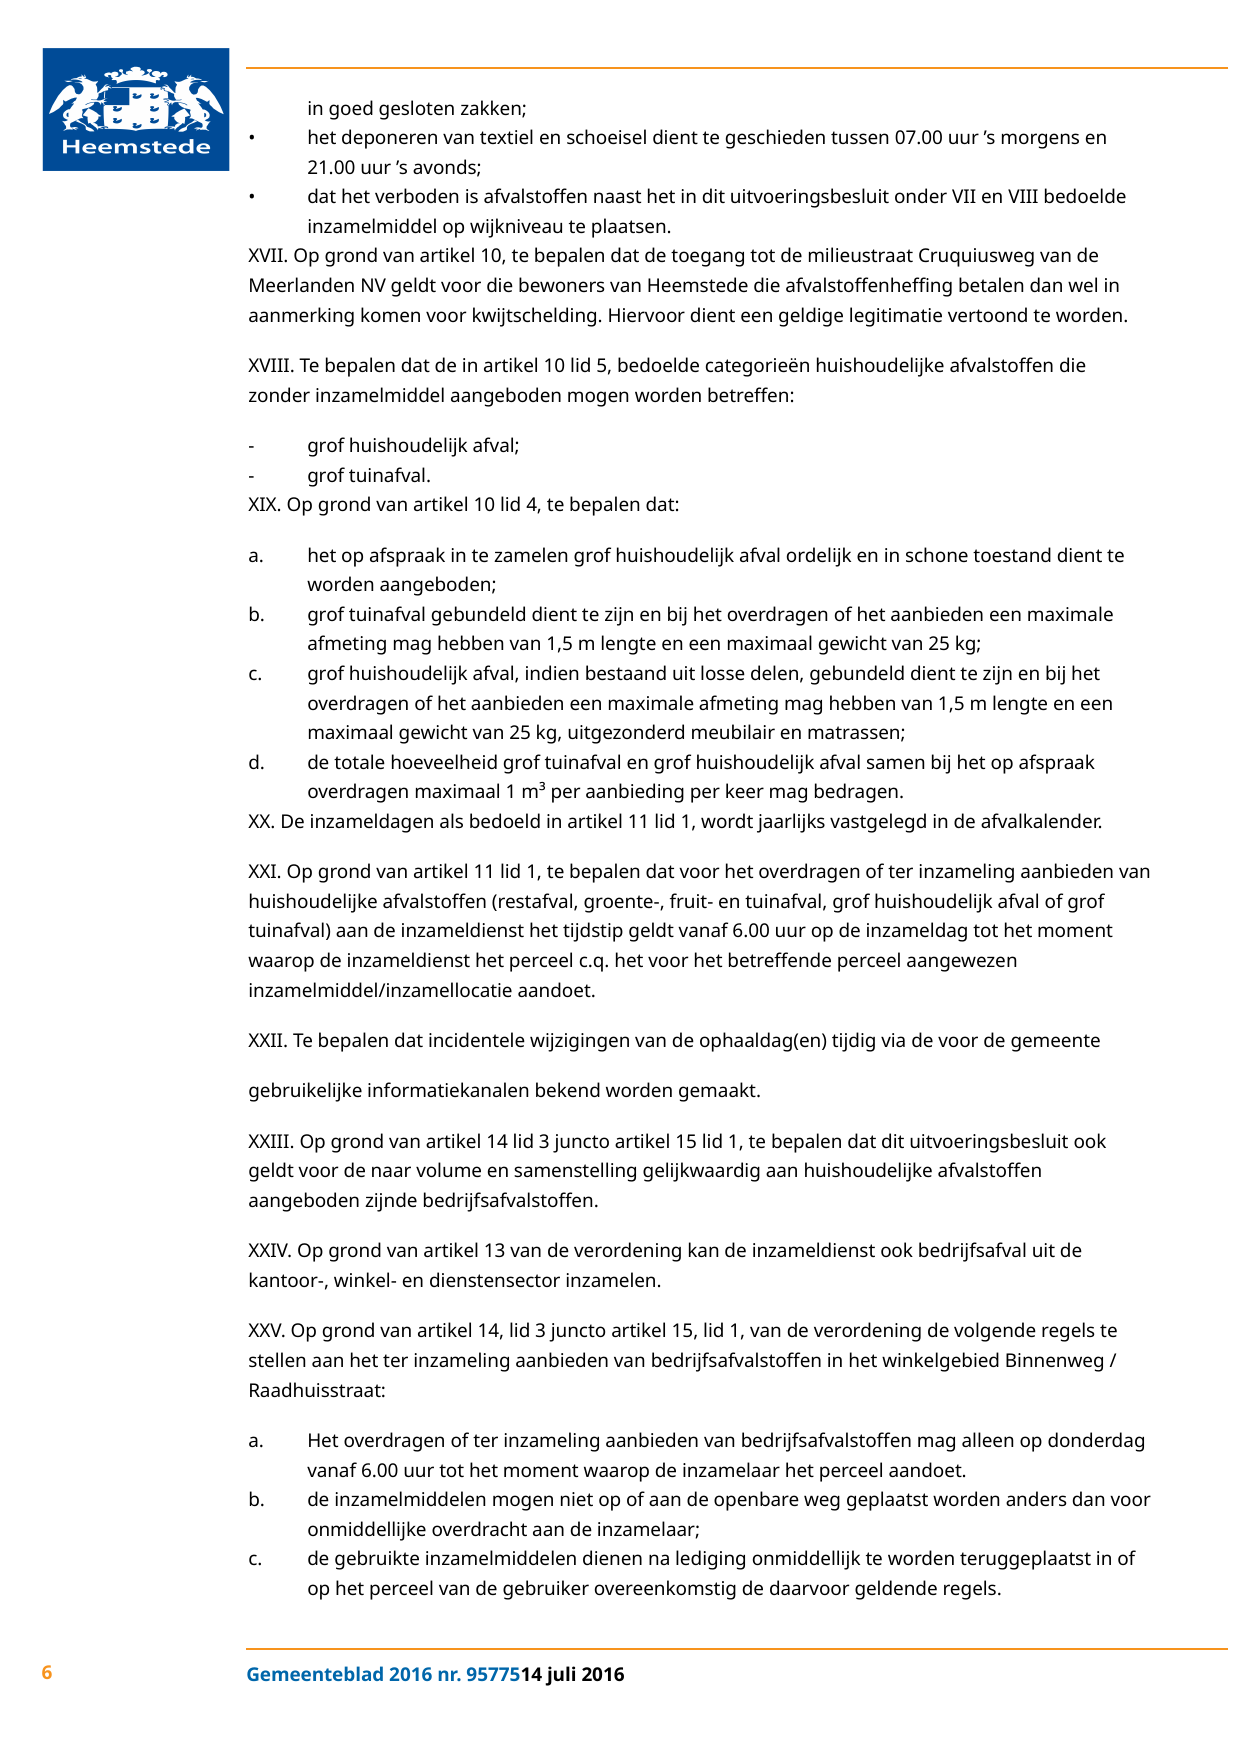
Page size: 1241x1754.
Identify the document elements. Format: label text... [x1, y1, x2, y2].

text XXIII. Op grond van artikel 14 lid 3 juncto artikel 15 lid 1, te bepalen dat dit uitvoeringsbesluit ook geldt voor de naar volume en samenstelling gelijkwaardig aan huishoudelijke afvalstoffen aangeboden zijnde bedrijfsafvalstoffen. [248, 1128, 1152, 1213]
text XXV. Op grond van artikel 14, lid 3 juncto artikel 15, lid 1, van de verordening de volgende regels te stellen aan het ter inzameling aanbieden van bedrijfsafvalstoffen in het winkelgebied Binnenweg / Raadhuisstraat: [248, 1318, 1152, 1403]
list grof tuinafval. [248, 462, 1152, 488]
list het op afspraak in te zamelen grof huishoudelijk afval ordelijk en in schone toestand dient te worden aangeboden; [248, 542, 1152, 597]
text XVIII. Te bepalen dat de in artikel 10 lid 5, bedoelde categorieën huishoudelijke afvalstoffen die zonder inzamelmiddel aangeboden mogen worden betreffen: [248, 352, 1152, 408]
text XX. De inzameldagen als bedoeld in artikel 11 lid 1, wordt jaarlijks vastgelegd in de afvalkalender. [248, 808, 1152, 834]
list de totale hoeveelheid grof tuinafval en grof huishoudelijk afval samen bij het op afspraak overdragen maximaal 1 m³ per aanbieding per keer mag bedragen. [248, 749, 1152, 804]
list in goed gesloten zakken; [248, 95, 1152, 121]
list grof huishoudelijk afval; [248, 432, 1152, 458]
list dat het verboden is afvalstoffen naast het in dit uitvoeringsbesluit onder VII en VIII bedoelde inzamelmiddel op wijkniveau te plaatsen. [248, 183, 1152, 239]
text XVII. Op grond van artikel 10, te bepalen dat de toegang tot de milieustraat Cruquiusweg van de Meerlanden NV geldt voor die bewoners van Heemstede die afvalstoffenheffing betalen dan wel in aanmerking komen voor kwijtschelding. Hiervoor dient een geldige legitimatie vertoond te worden. [248, 243, 1152, 328]
text XXI. Op grond van artikel 11 lid 1, te bepalen dat voor het overdragen of ter inzameling aanbieden van huishoudelijke afvalstoffen (restafval, groente-, fruit- en tuinafval, grof huishoudelijk afval of grof tuinafval) aan de inzameldienst het tijdstip geldt vanaf 6.00 uur op de inzameldag tot het moment waarop de inzameldienst het perceel c.q. het voor het betreffende perceel aangewezen inzamelmiddel/inzamellocatie aandoet. [248, 858, 1152, 1003]
list grof tuinafval gebundeld dient te zijn en bij het overdragen of het aanbieden een maximale afmeting mag hebben van 1,5 m lengte en een maximaal gewicht van 25 kg; [248, 601, 1152, 656]
list Het overdragen of ter inzameling aanbieden van bedrijfsafvalstoffen mag alleen op donderdag vanaf 6.00 uur tot het moment waarop de inzamelaar het perceel aandoet. [248, 1427, 1152, 1483]
list grof huishoudelijk afval, indien bestaand uit losse delen, gebundeld dient te zijn en bij het overdragen of het aanbieden een maximale afmeting mag hebben van 1,5 m lengte en een maximaal gewicht van 25 kg, uitgezonderd meubilair en matrassen; [248, 660, 1152, 745]
text gebruikelijke informatiekanalen bekend worden gemaakt. [248, 1078, 1152, 1103]
list de inzamelmiddelen mogen niet op of aan de openbare weg geplaatst worden anders dan voor onmiddellijke overdracht aan de inzamelaar; [248, 1486, 1152, 1542]
text XIX. Op grond van artikel 10 lid 4, te bepalen dat: [248, 491, 1152, 517]
picture [41, 47, 231, 172]
list de gebruikte inzamelmiddelen dienen na lediging onmiddellijk te worden teruggeplaatst in of op het perceel van de gebruiker overeenkomstig de daarvoor geldende regels. [248, 1546, 1152, 1601]
text XXIV. Op grond van artikel 13 van de verordening kan de inzameldienst ook bedrijfsafval uit de kantoor-, winkel- en dienstensector inzamelen. [248, 1238, 1152, 1293]
list het deponeren van textiel en schoeisel dient te geschieden tussen 07.00 uur ’s morgens en 21.00 uur ’s avonds; [248, 124, 1152, 180]
text XXII. Te bepalen dat incidentele wijzigingen van de ophaaldag(en) tijdig via de voor de gemeente [248, 1027, 1152, 1053]
